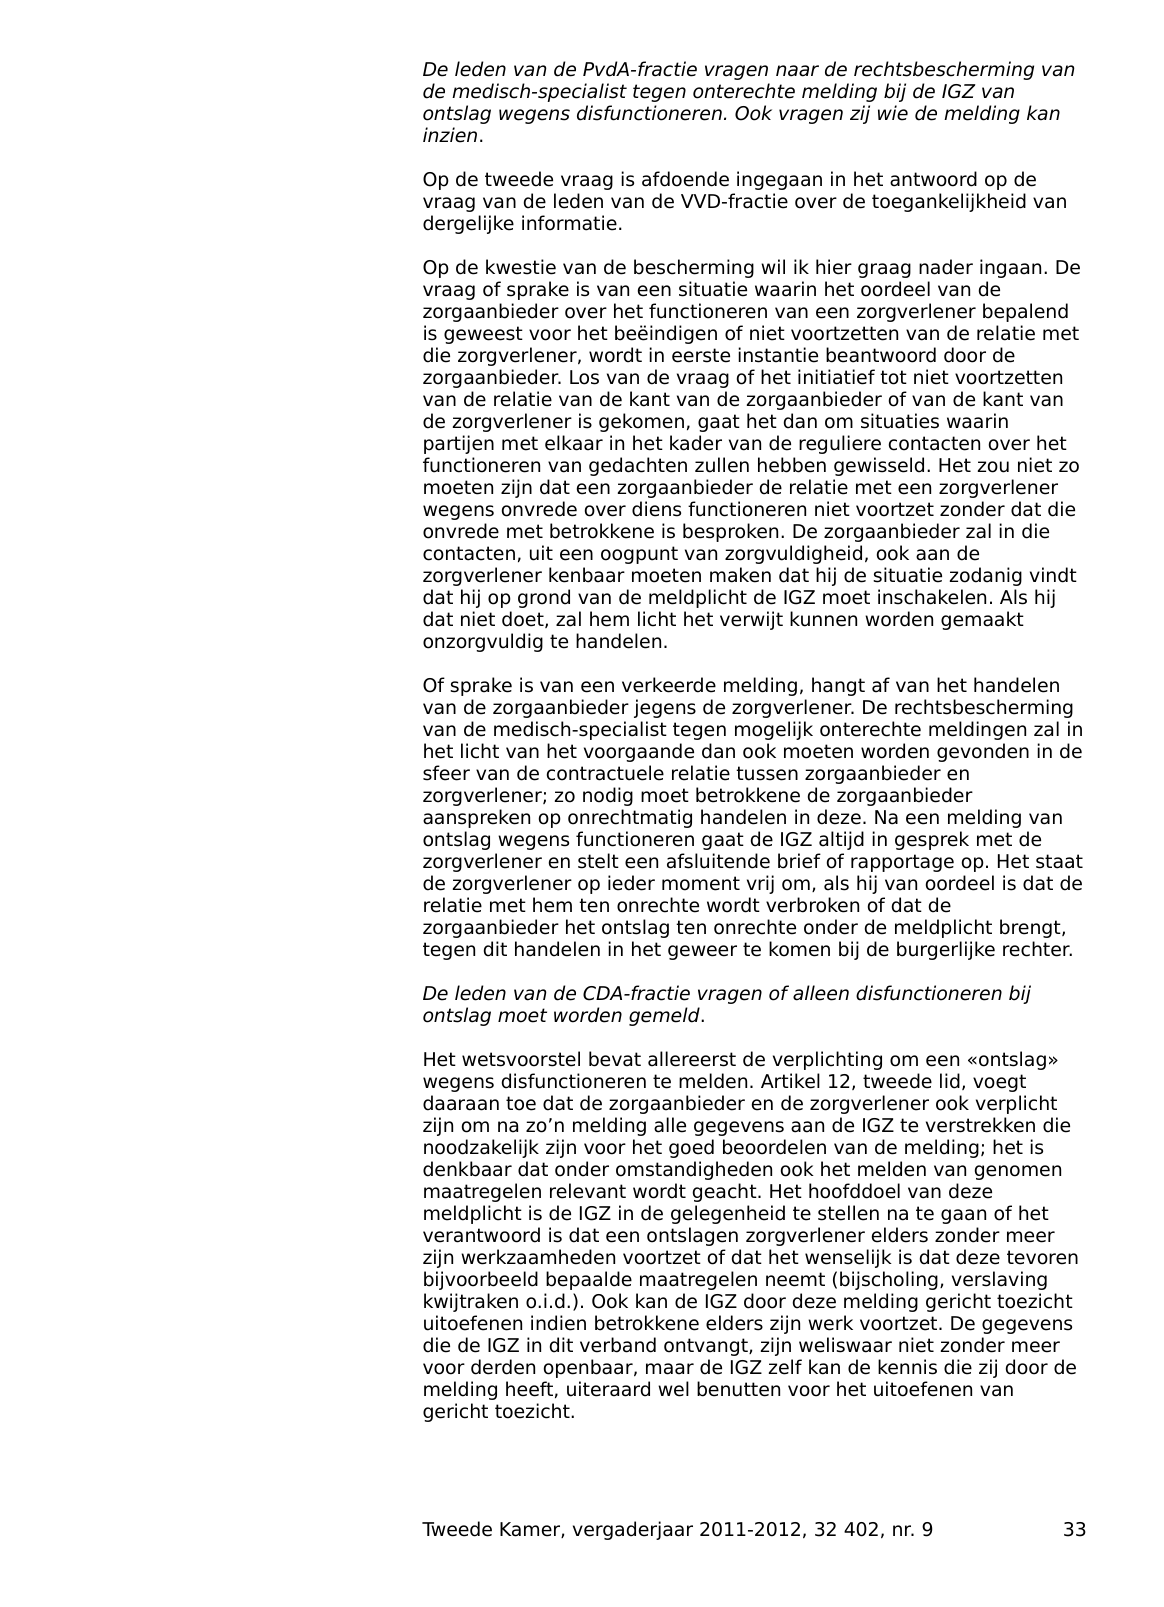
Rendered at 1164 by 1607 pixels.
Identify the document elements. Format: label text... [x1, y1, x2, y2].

text De leden van de PvdA-fractie vragen naar de rechtsbescherming van de medisch-specialist tegen onterechte melding bij de IGZ van ontslag wegens disfunctioneren. Ook vragen zij wie de melding kan inzien. [422, 59, 1087, 147]
text De leden van de CDA-fractie vragen of alleen disfunctioneren bij ontslag moet worden gemeld. [422, 983, 1087, 1027]
text Het wetsvoorstel bevat allereerst de verplichting om een «ontslag» wegens disfunctioneren te melden. Artikel 12, tweede lid, voegt daaraan toe dat de zorgaanbieder en de zorgverlener ook verplicht zijn om na zo’n melding alle gegevens aan de IGZ te verstrekken die noodzakelijk zijn voor het goed beoordelen van de melding; het is denkbaar dat onder omstandigheden ook het melden van genomen maatregelen relevant wordt geacht. Het hoofddoel van deze meldplicht is de IGZ in de gelegenheid te stellen na te gaan of het verantwoord is dat een ontslagen zorgverlener elders zonder meer zijn werkzaamheden voortzet of dat het wenselijk is dat deze tevoren bijvoorbeeld bepaalde maatregelen neemt (bijscholing, verslaving kwijtraken o.i.d.). Ook kan de IGZ door deze melding gericht toezicht uitoefenen indien betrokkene elders zijn werk voortzet. De gegevens die de IGZ in dit verband ontvangt, zijn weliswaar niet zonder meer voor derden openbaar, maar de IGZ zelf kan de kennis die zij door de melding heeft, uiteraard wel benutten voor het uitoefenen van gericht toezicht. [422, 1049, 1087, 1423]
text Op de kwestie van de bescherming wil ik hier graag nader ingaan. De vraag of sprake is van een situatie waarin het oordeel van de zorgaanbieder over het functioneren van een zorgverlener bepalend is geweest voor het beëindigen of niet voortzetten van de relatie met die zorgverlener, wordt in eerste instantie beantwoord door de zorgaanbieder. Los van de vraag of het initiatief tot niet voortzetten van de relatie van de kant van de zorgaanbieder of van de kant van de zorgverlener is gekomen, gaat het dan om situaties waarin partijen met elkaar in het kader van de reguliere contacten over het functioneren van gedachten zullen hebben gewisseld. Het zou niet zo moeten zijn dat een zorgaanbieder de relatie met een zorgverlener wegens onvrede over diens functioneren niet voortzet zonder dat die onvrede met betrokkene is besproken. De zorgaanbieder zal in die contacten, uit een oogpunt van zorgvuldigheid, ook aan de zorgverlener kenbaar moeten maken dat hij de situatie zodanig vindt dat hij op grond van de meldplicht de IGZ moet inschakelen. Als hij dat niet doet, zal hem licht het verwijt kunnen worden gemaakt onzorgvuldig te handelen. [422, 257, 1087, 653]
text Of sprake is van een verkeerde melding, hangt af van het handelen van de zorgaanbieder jegens de zorgverlener. De rechtsbescherming van de medisch-specialist tegen mogelijk onterechte meldingen zal in het licht van het voorgaande dan ook moeten worden gevonden in de sfeer van de contractuele relatie tussen zorgaanbieder en zorgverlener; zo nodig moet betrokkene de zorgaanbieder aanspreken op onrechtmatig handelen in deze. Na een melding van ontslag wegens functioneren gaat de IGZ altijd in gesprek met de zorgverlener en stelt een afsluitende brief of rapportage op. Het staat de zorgverlener op ieder moment vrij om, als hij van oordeel is dat de relatie met hem ten onrechte wordt verbroken of dat de zorgaanbieder het ontslag ten onrechte onder de meldplicht brengt, tegen dit handelen in het geweer te komen bij de burgerlijke rechter. [422, 675, 1087, 961]
text Op de tweede vraag is afdoende ingegaan in het antwoord op de vraag van de leden van de VVD-fractie over de toegankelijkheid van dergelijke informatie. [422, 169, 1087, 235]
